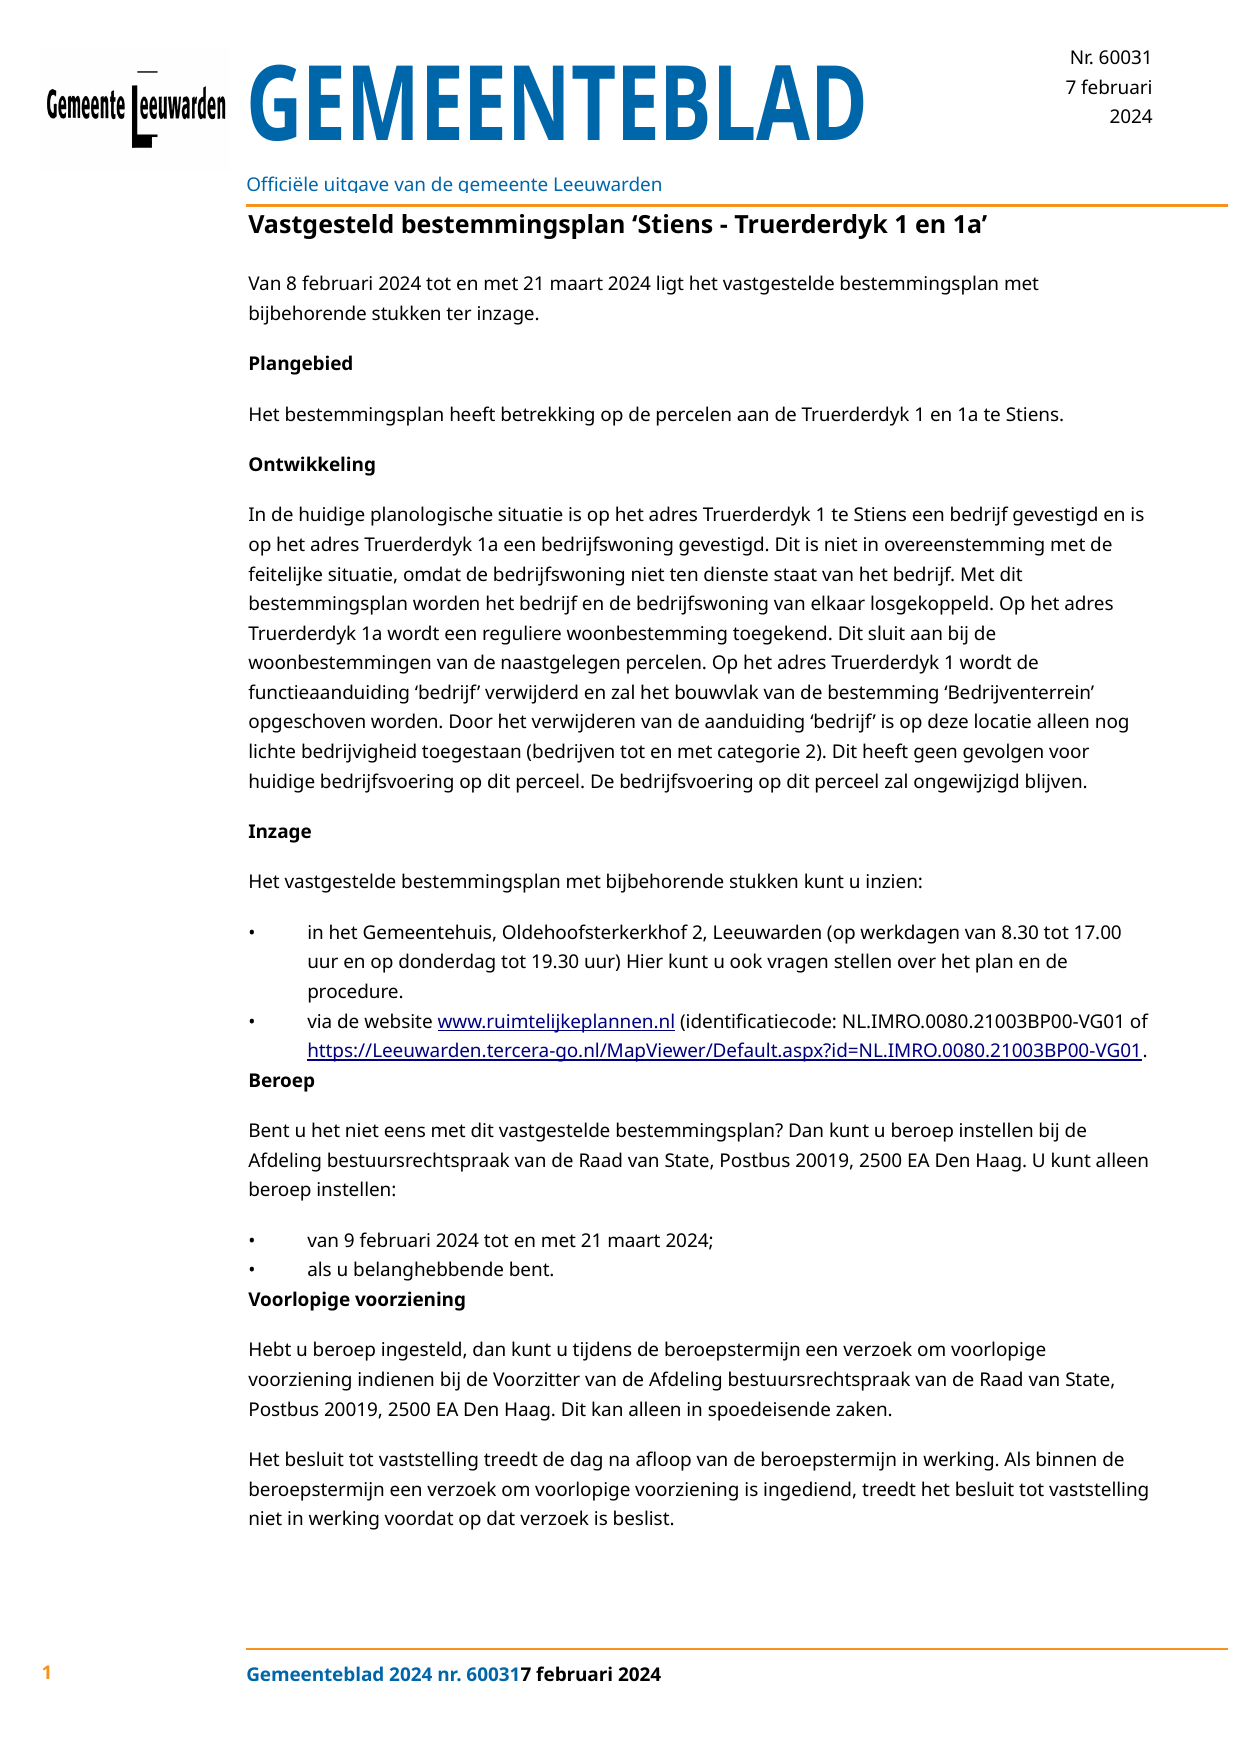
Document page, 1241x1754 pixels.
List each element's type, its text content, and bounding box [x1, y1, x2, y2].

text Inzage [248, 818, 1152, 844]
list als u belanghebbende bent. [248, 1257, 1152, 1282]
text Bent u het niet eens met dit vastgestelde bestemmingsplan? Dan kunt u beroep instellen bij de Afdeling bestuursrechtspraak van de Raad van State, Postbus 20019, 2500 EA Den Haag. U kunt alleen beroep instellen: [248, 1117, 1152, 1202]
text Ontwikkeling [248, 451, 1152, 477]
text In de huidige planologische situatie is op het adres Truerderdyk 1 te Stiens een bedrijf gevestigd en is op het adres Truerderdyk 1a een bedrijfswoning gevestigd. Dit is niet in overeenstemming met de feitelijke situatie, omdat de bedrijfswoning niet ten dienste staat van het bedrijf. Met dit bestemmingsplan worden het bedrijf en de bedrijfswoning van elkaar losgekoppeld. Op het adres Truerderdyk 1a wordt een reguliere woonbestemming toegekend. Dit sluit aan bij de woonbestemmingen van de naastgelegen percelen. Op het adres Truerderdyk 1 wordt de functieaanduiding ‘bedrijf’ verwijderd en zal het bouwvlak van de bestemming ‘Bedrijventerrein’ opgeschoven worden. Door het verwijderen van de aanduiding ‘bedrijf’ is op deze locatie alleen nog lichte bedrijvigheid toegestaan (bedrijven tot en met categorie 2). Dit heeft geen gevolgen voor huidige bedrijfsvoering op dit perceel. De bedrijfsvoering op dit perceel zal ongewijzigd blijven. [248, 502, 1152, 793]
text Van 8 februari 2024 tot en met 21 maart 2024 ligt het vastgestelde bestemmingsplan met bijbehorende stukken ter inzage. [248, 270, 1152, 326]
list van 9 februari 2024 tot en met 21 maart 2024; [248, 1227, 1152, 1253]
list via de website www.ruimtelijkeplannen.nl (identificatiecode: NL.IMRO.0080.21003BP00-VG01 of https://Leeuwarden.tercera-go.nl/MapViewer/Default.aspx?id=NL.IMRO.0080.21003BP00-VG01. [248, 1008, 1152, 1063]
text Hebt u beroep ingesteld, dan kunt u tijdens de beroepstermijn een verzoek om voorlopige voorziening indienen bij de Voorzitter van de Afdeling bestuursrechtspraak van de Raad van State, Postbus 20019, 2500 EA Den Haag. Dit kan alleen in spoedeisende zaken. [248, 1337, 1152, 1421]
picture [41, 47, 231, 172]
text Plangebied [248, 350, 1152, 376]
text Het vastgestelde bestemmingsplan met bijbehorende stukken kunt u inzien: [248, 869, 1152, 894]
text Voorlopige voorziening [248, 1286, 1152, 1312]
text Het besluit tot vaststelling treedt de dag na afloop van de beroepstermijn in werking. Als binnen de beroepstermijn een verzoek om voorlopige voorziening is ingediend, treedt het besluit tot vaststelling niet in werking voordat op dat verzoek is beslist. [248, 1446, 1152, 1531]
text Vastgesteld bestemmingsplan ‘Stiens - Truerderdyk 1 en 1a’ [248, 207, 1152, 241]
text Beroep [248, 1067, 1152, 1093]
list in het Gemeentehuis, Oldehoofsterkerkhof 2, Leeuwarden (op werkdagen van 8.30 tot 17.00 uur en op donderdag tot 19.30 uur) Hier kunt u ook vragen stellen over het plan en de procedure. [248, 919, 1152, 1004]
text Het bestemmingsplan heeft betrekking op de percelen aan de Truerderdyk 1 en 1a te Stiens. [248, 401, 1152, 426]
